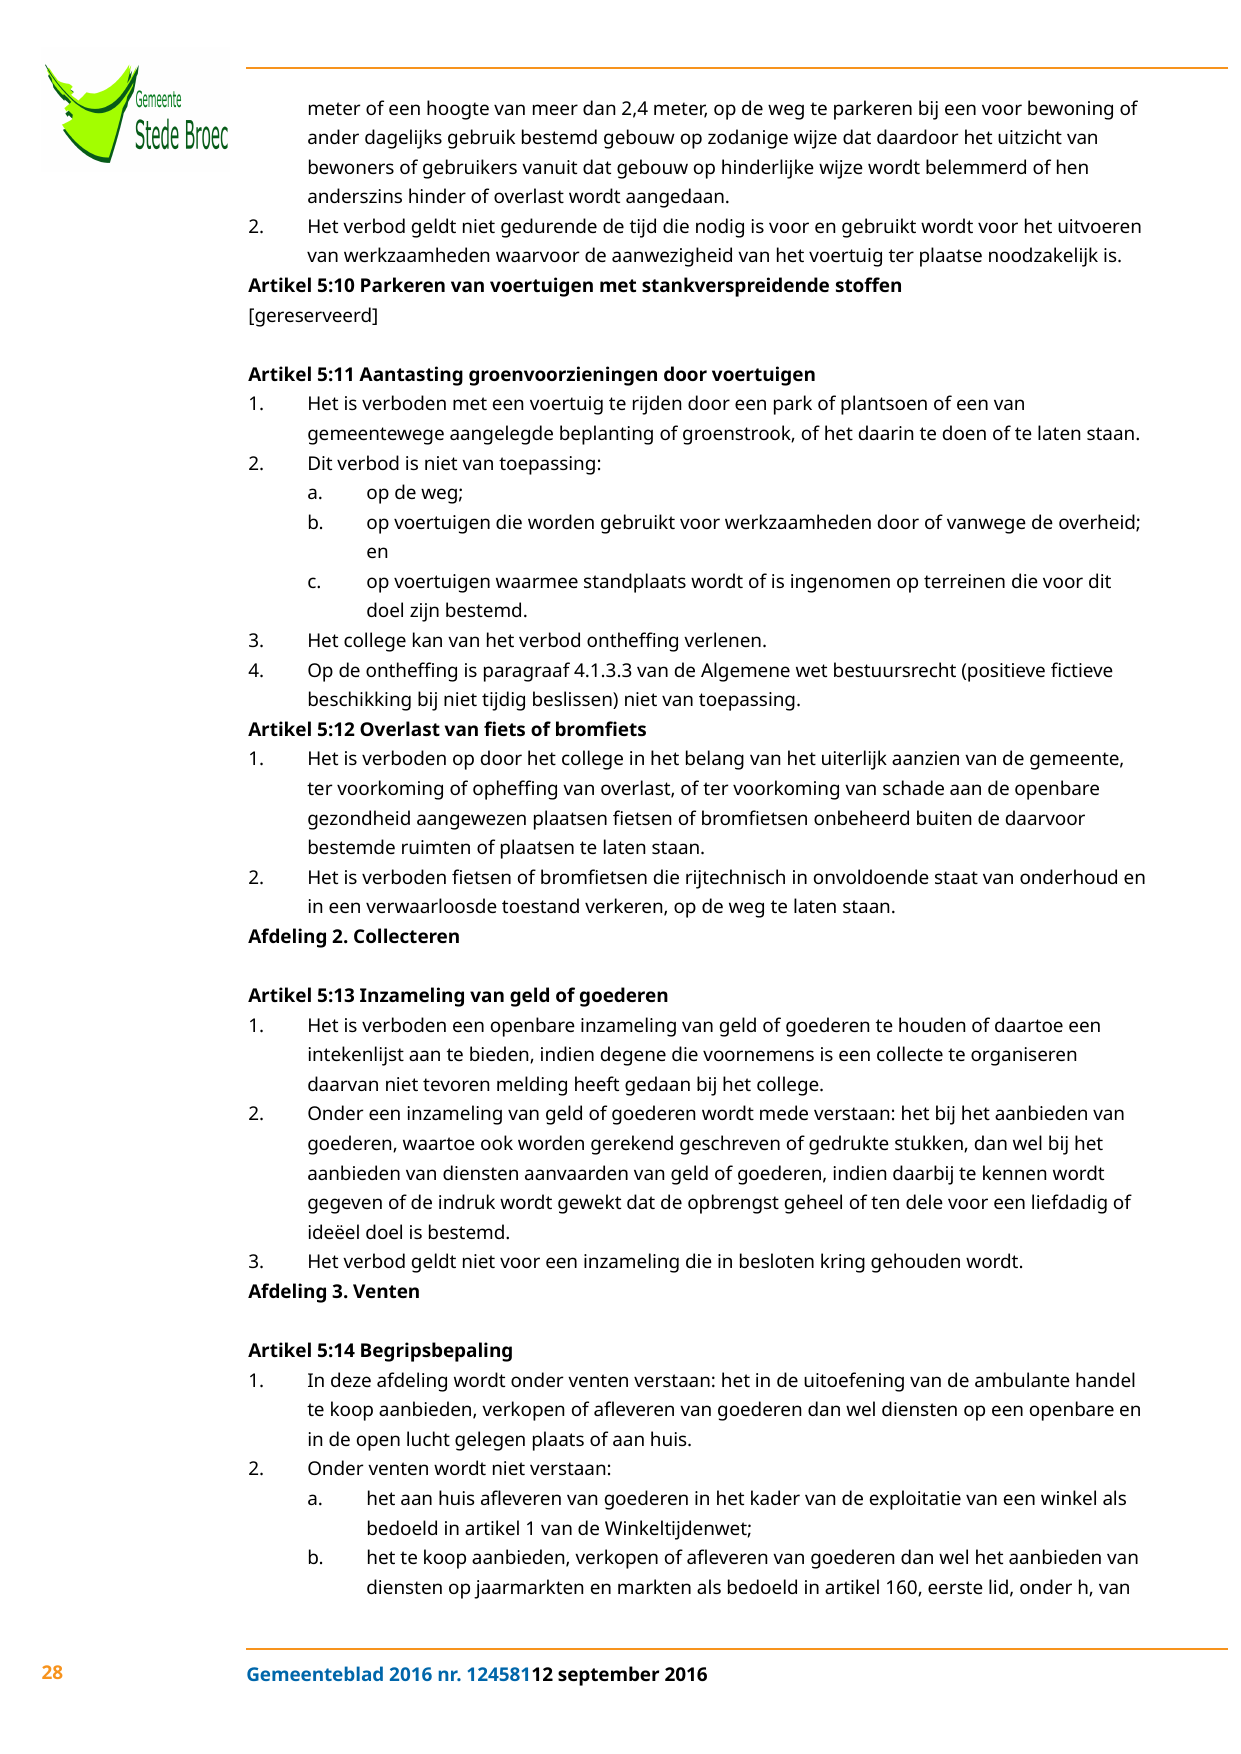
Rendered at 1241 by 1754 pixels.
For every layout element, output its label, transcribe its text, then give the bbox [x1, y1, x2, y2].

list op de weg; [307, 479, 1152, 505]
text Afdeling 3. Venten [248, 1278, 1152, 1304]
text Afdeling 2. Collecteren [248, 923, 1152, 949]
list Onder een inzameling van geld of goederen wordt mede verstaan: het bij het aanbieden van goederen, waartoe ook worden gerekend geschreven of gedrukte stukken, dan wel bij het aanbieden van diensten aanvaarden van geld of goederen, indien daarbij te kennen wordt gegeven of de indruk wordt gewekt dat de opbrengst geheel of ten dele voor een liefdadig of ideëel doel is bestemd. [248, 1101, 1152, 1245]
list Het college kan van het verbod ontheffing verlenen. [248, 627, 1152, 653]
list op voertuigen waarmee standplaats wordt of is ingenomen op terreinen die voor dit doel zijn bestemd. [307, 568, 1152, 623]
text Artikel 5:11 Aantasting groenvoorzieningen door voertuigen [248, 361, 1152, 387]
list Het verbod geldt niet voor een inzameling die in besloten kring gehouden wordt. [248, 1248, 1152, 1274]
list Het is verboden met een voertuig te rijden door een park of plantsoen of een van gemeentewege aangelegde beplanting of groenstrook, of het daarin te doen of te laten staan. [248, 391, 1152, 446]
text Artikel 5:14 Begripsbepaling [248, 1337, 1152, 1363]
list Het is verboden op door het college in het belang van het uiterlijk aanzien van de gemeente, ter voorkoming of opheffing van overlast, of ter voorkoming van schade aan de openbare gezondheid aangewezen plaatsen fietsen of bromfietsen onbeheerd buiten de daarvoor bestemde ruimten of plaatsen te laten staan. [248, 746, 1152, 860]
picture [41, 47, 231, 172]
list Op de ontheffing is paragraaf 4.1.3.3 van de Algemene wet bestuursrecht (positieve fictieve beschikking bij niet tijdig beslissen) niet van toepassing. [248, 657, 1152, 712]
text Artikel 5:12 Overlast van fiets of bromfiets [248, 716, 1152, 742]
text [gereserveerd] [248, 302, 1152, 328]
text Artikel 5:10 Parkeren van voertuigen met stankverspreidende stoffen [248, 272, 1152, 298]
list Dit verbod is niet van toepassing: [248, 450, 1152, 476]
list op voertuigen die worden gebruikt voor werkzaamheden door of vanwege de overheid; en [307, 509, 1152, 564]
list In deze afdeling wordt onder venten verstaan: het in de uitoefening van de ambulante handel te koop aanbieden, verkopen of afleveren van goederen dan wel diensten op een openbare en in de open lucht gelegen plaats of aan huis. [248, 1367, 1152, 1452]
text Artikel 5:13 Inzameling van geld of goederen [248, 982, 1152, 1008]
list Het is verboden fietsen of bromfietsen die rijtechnisch in onvoldoende staat van onderhoud en in een verwaarloosde toestand verkeren, op de weg te laten staan. [248, 864, 1152, 919]
list het aan huis afleveren van goederen in het kader van de exploitatie van een winkel als bedoeld in artikel 1 van de Winkeltijdenwet; [307, 1485, 1152, 1541]
list meter of een hoogte van meer dan 2,4 meter, op de weg te parkeren bij een voor bewoning of ander dagelijks gebruik bestemd gebouw op zodanige wijze dat daardoor het uitzicht van bewoners of gebruikers vanuit dat gebouw op hinderlijke wijze wordt belemmerd of hen anderszins hinder of overlast wordt aangedaan. [248, 95, 1152, 209]
list Het verbod geldt niet gedurende de tijd die nodig is voor en gebruikt wordt voor het uitvoeren van werkzaamheden waarvoor de aanwezigheid van het voertuig ter plaatse noodzakelijk is. [248, 213, 1152, 268]
list Het is verboden een openbare inzameling van geld of goederen te houden of daartoe een intekenlijst aan te bieden, indien degene die voornemens is een collecte te organiseren daarvan niet tevoren melding heeft gedaan bij het college. [248, 1012, 1152, 1097]
list het te koop aanbieden, verkopen of afleveren van goederen dan wel het aanbieden van diensten op jaarmarkten en markten als bedoeld in artikel 160, eerste lid, onder h, van [307, 1544, 1152, 1600]
list Onder venten wordt niet verstaan: [248, 1456, 1152, 1481]
